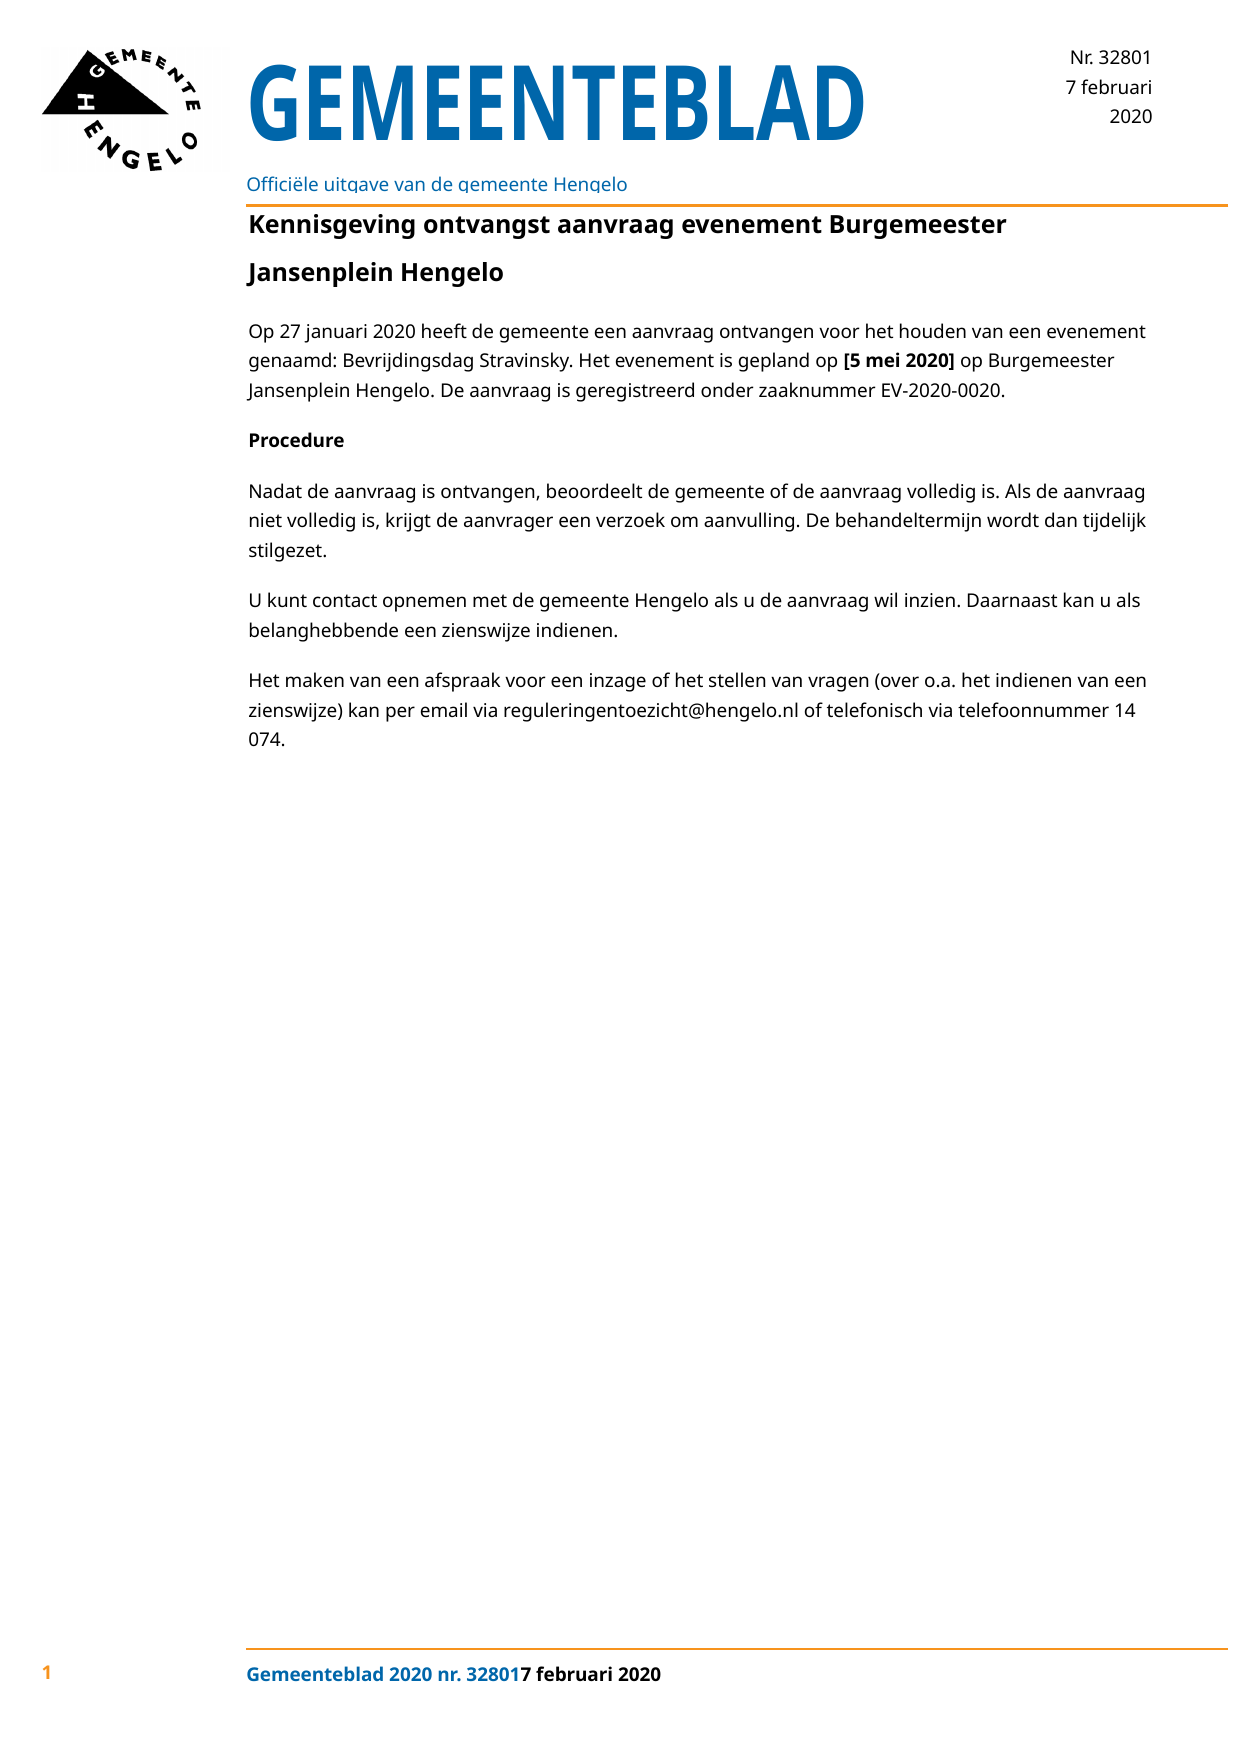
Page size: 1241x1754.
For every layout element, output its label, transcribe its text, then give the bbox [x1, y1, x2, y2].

text Het maken van een afspraak voor een inzage of het stellen van vragen (over o.a. het indienen van een zienswijze) kan per email via reguleringentoezicht@hengelo.nl of telefonisch via telefoonnummer 14 074. [248, 667, 1152, 752]
text Op 27 januari 2020 heeft de gemeente een aanvraag ontvangen voor het houden van een evenement genaamd: Bevrijdingsdag Stravinsky. Het evenement is gepland op [5 mei 2020] op Burgemeester Jansenplein Hengelo. De aanvraag is geregistreerd onder zaaknummer EV-2020-0020. [248, 318, 1152, 403]
text Nadat de aanvraag is ontvangen, beoordeelt de gemeente of de aanvraag volledig is. Als de aanvraag niet volledig is, krijgt de aanvrager een verzoek om aanvulling. De behandeltermijn wordt dan tijdelijk stilgezet. [248, 478, 1152, 563]
picture [41, 47, 231, 172]
text Kennisgeving ontvangst aanvraag evenement Burgemeester Jansenplein Hengelo [248, 207, 1152, 288]
text U kunt contact opnemen met de gemeente Hengelo als u de aanvraag wil inzien. Daarnaast kan u als belanghebbende een zienswijze indienen. [248, 587, 1152, 643]
text Procedure [248, 427, 1152, 453]
